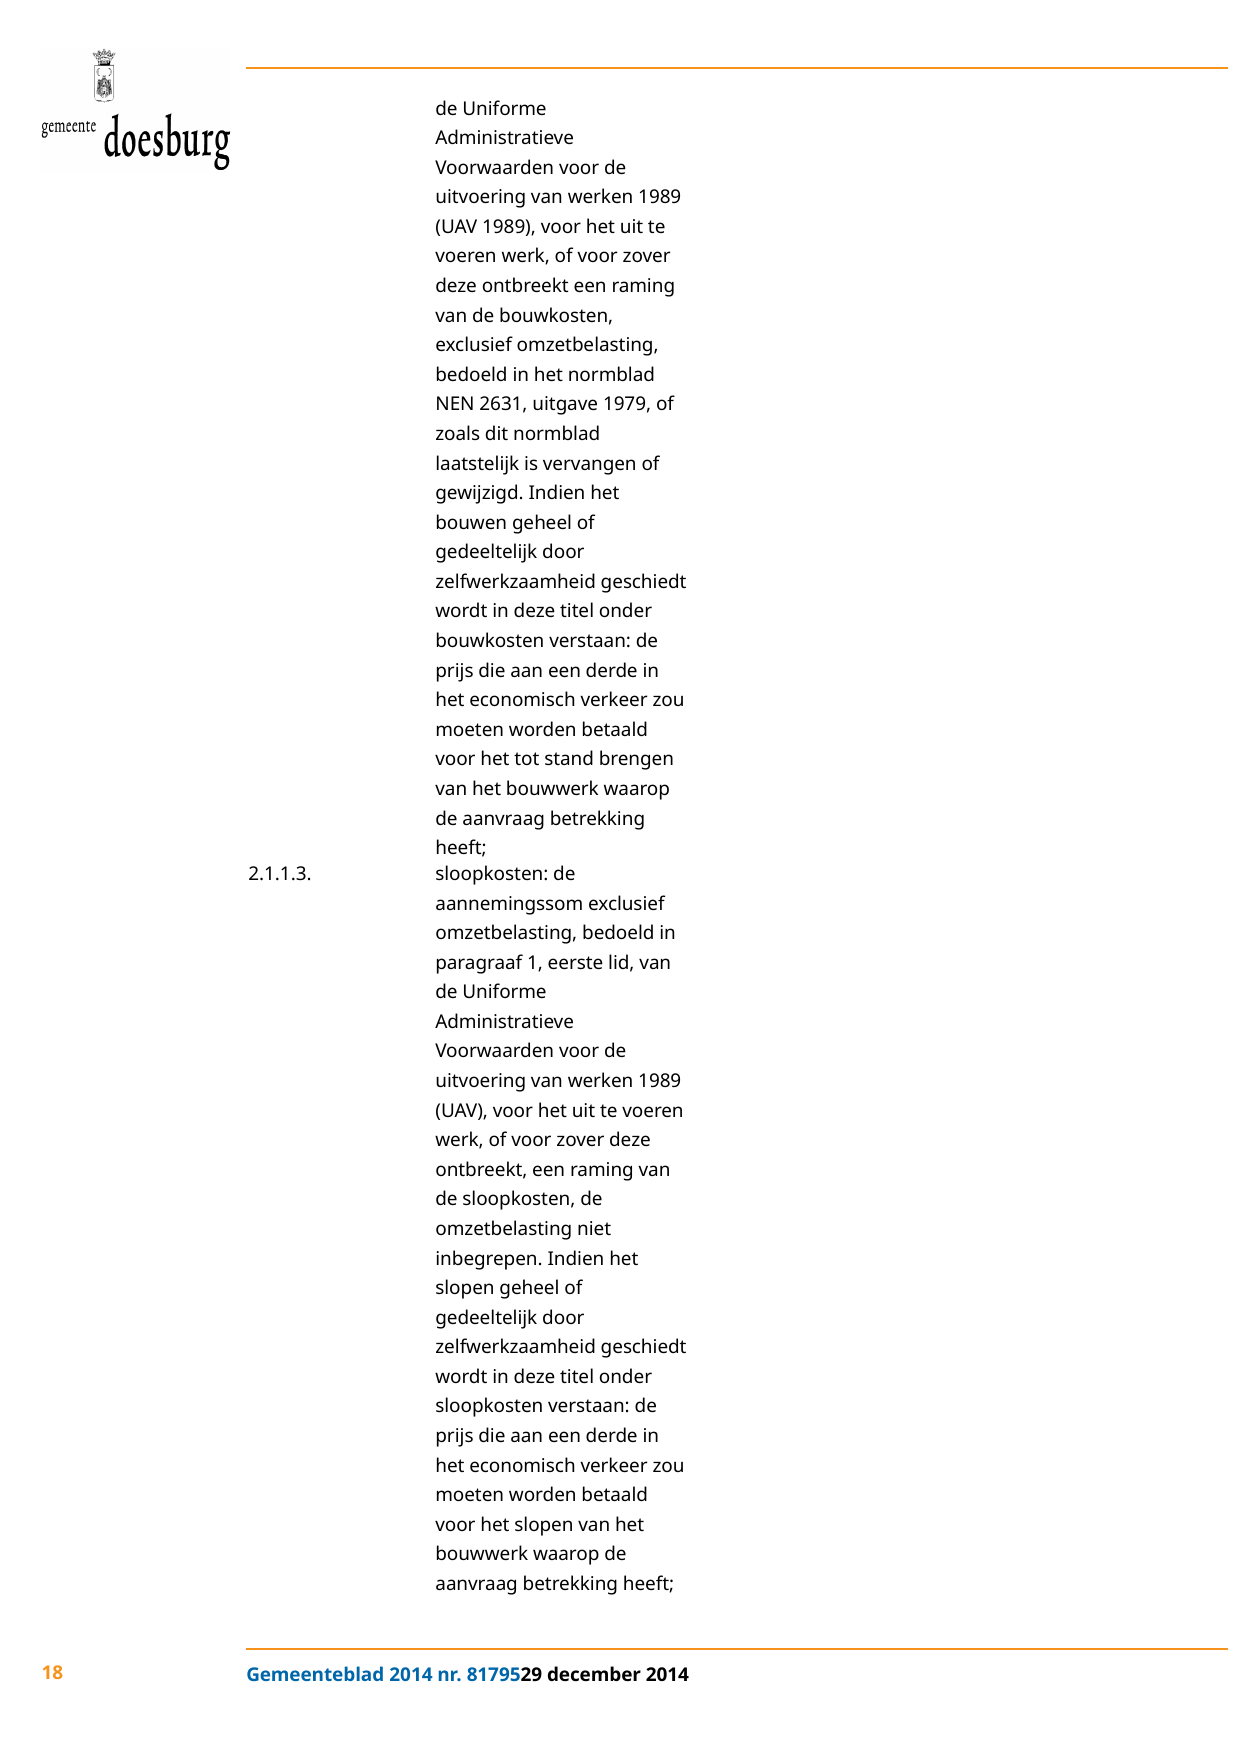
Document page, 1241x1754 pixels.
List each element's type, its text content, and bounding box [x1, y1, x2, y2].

table_cell sloopkosten: de aannemingssom exclusief omzetbelasting, bedoeld in paragraaf 1, eerste lid, van de Uniforme Administratieve Voorwaarden voor de uitvoering van werken 1989 (UAV), voor het uit te voeren werk, of voor zover deze ontbreekt, een raming van de sloopkosten, de omzetbelasting niet inbegrepen. Indien het slopen geheel of gedeeltelijk door zelfwerkzaamheid geschiedt wordt in deze titel onder sloopkosten verstaan: de prijs die aan een derde in het economisch verkeer zou moeten worden betaald voor het slopen van het bouwwerk waarop de aanvraag betrekking heeft; [435, 860, 688, 1596]
table_cell [908, 860, 1152, 1596]
table_cell [248, 95, 435, 860]
table_cell 2.1.1.3. [248, 860, 435, 1596]
table_cell [688, 95, 907, 860]
table_cell [908, 95, 1152, 860]
table_cell [688, 860, 907, 1596]
picture [41, 47, 231, 172]
table_cell de Uniforme Administratieve Voorwaarden voor de uitvoering van werken 1989 (UAV 1989), voor het uit te voeren werk, of voor zover deze ontbreekt een raming van de bouwkosten, exclusief omzetbelasting, bedoeld in het normblad NEN 2631, uitgave 1979, of zoals dit normblad laatstelijk is vervangen of gewijzigd. Indien het bouwen geheel of gedeeltelijk door zelfwerkzaamheid geschiedt wordt in deze titel onder bouwkosten verstaan: de prijs die aan een derde in het economisch verkeer zou moeten worden betaald voor het tot stand brengen van het bouwwerk waarop de aanvraag betrekking heeft; [435, 95, 688, 860]
